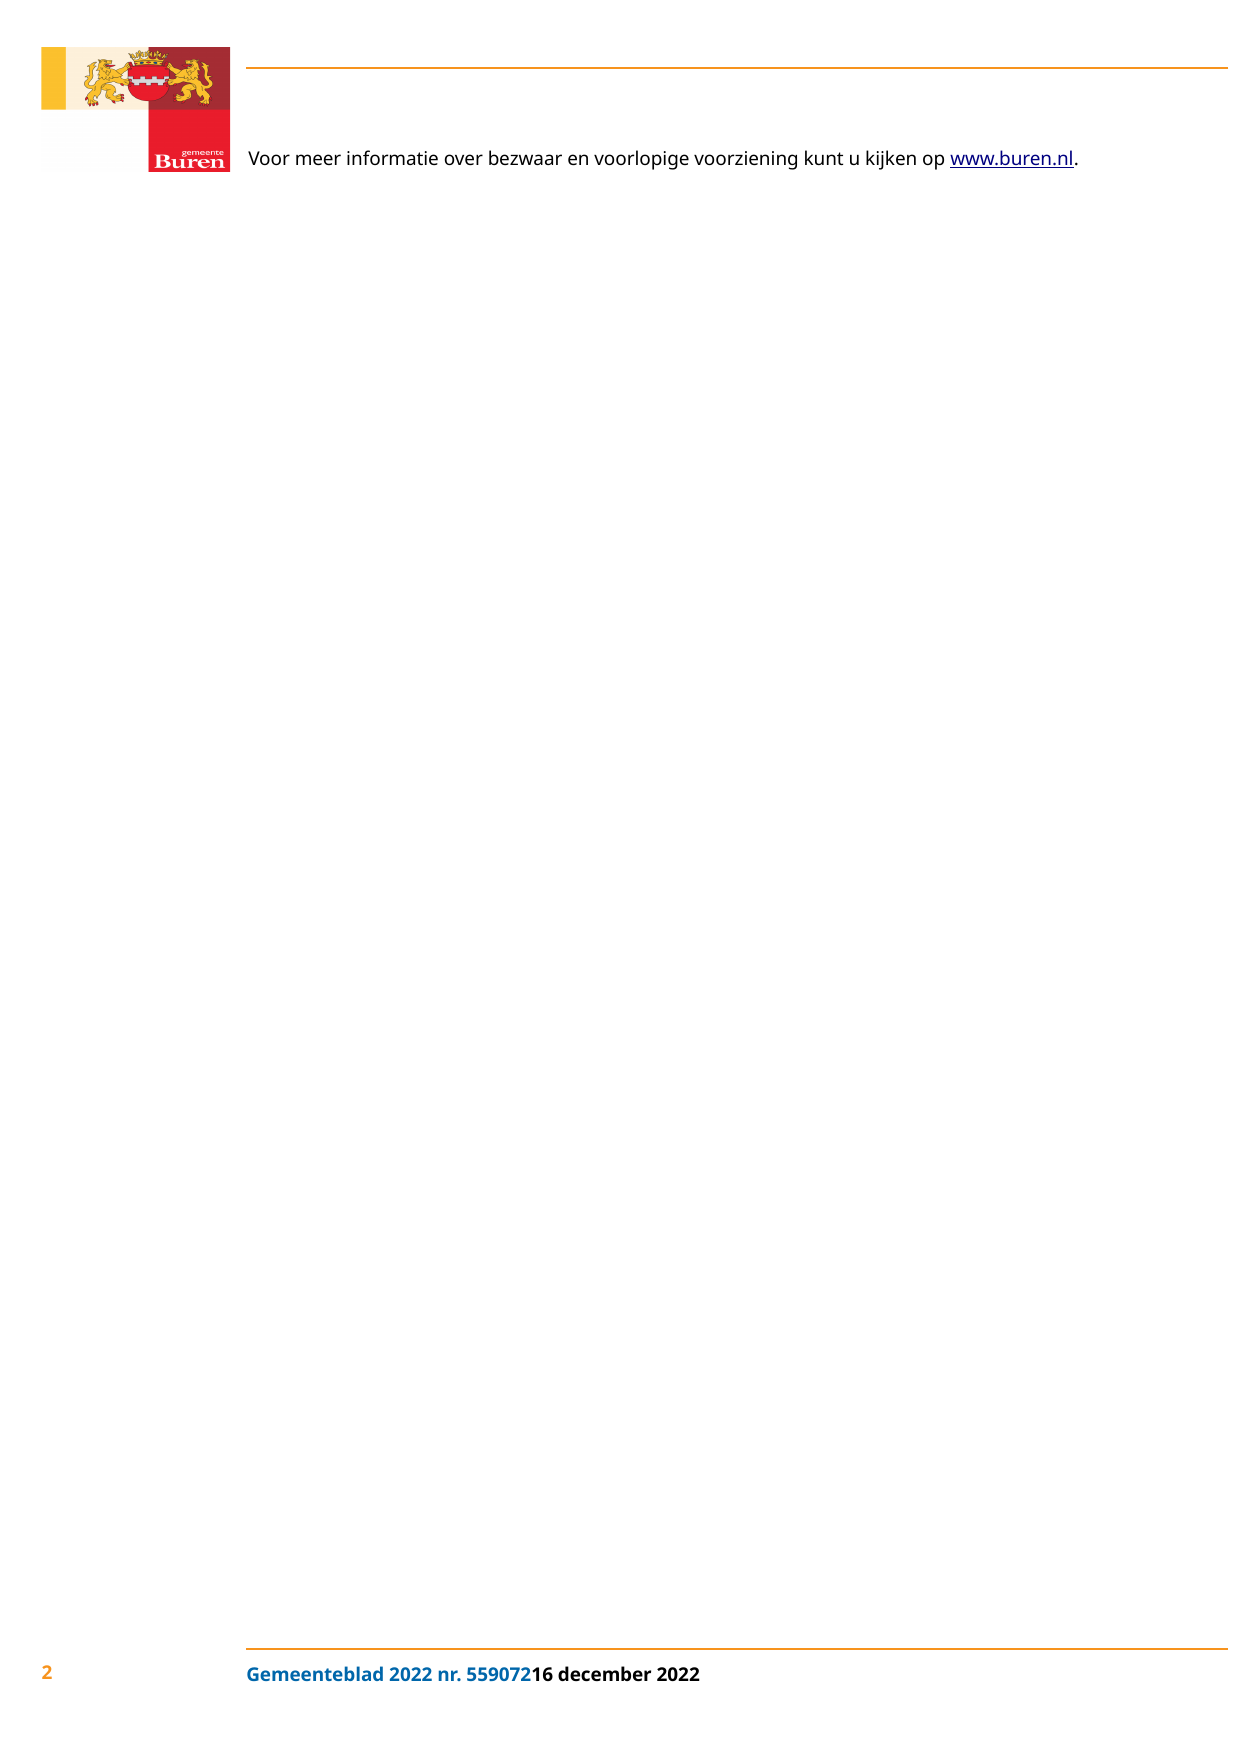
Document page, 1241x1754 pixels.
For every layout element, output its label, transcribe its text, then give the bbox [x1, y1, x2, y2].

text Voor meer informatie over bezwaar en voorlopige voorziening kunt u kijken op www.buren.nl. [248, 145, 1152, 171]
picture [41, 47, 231, 172]
